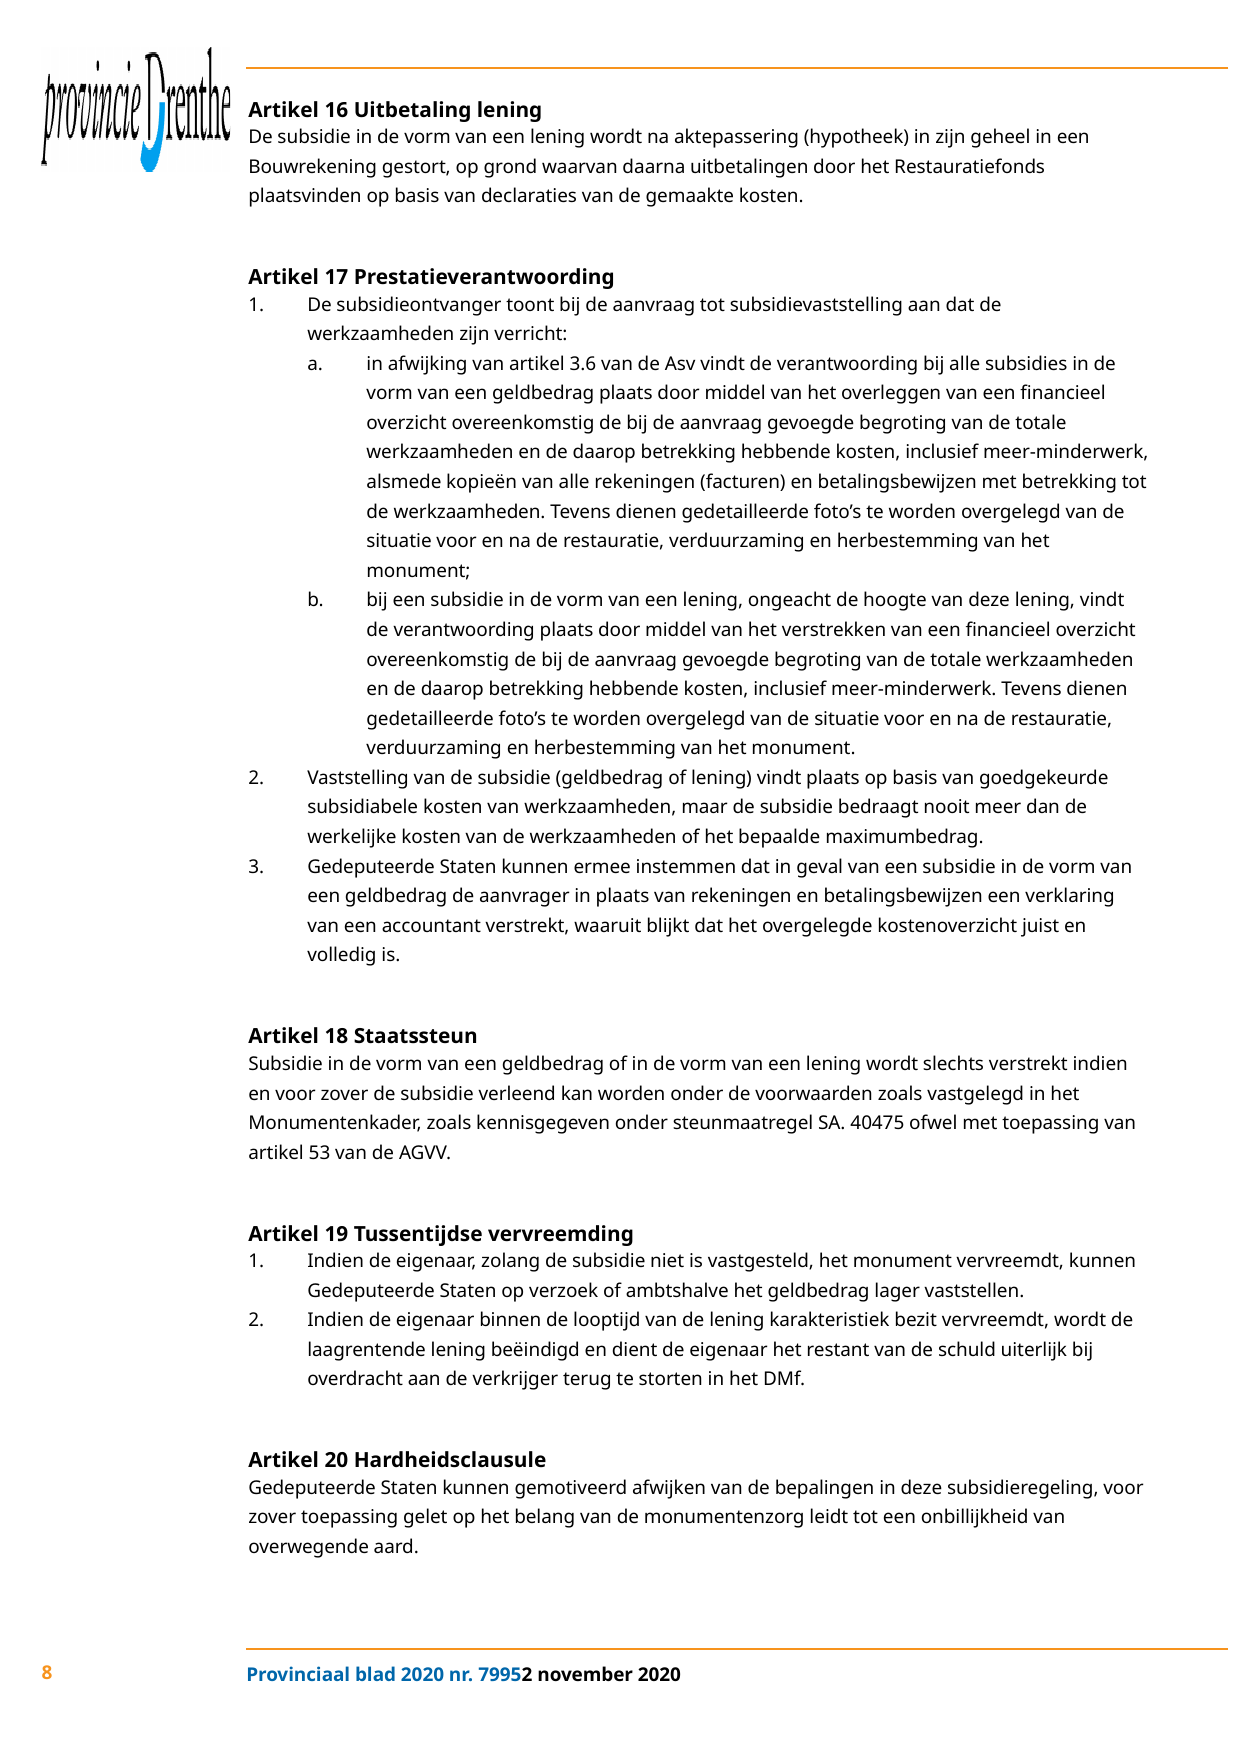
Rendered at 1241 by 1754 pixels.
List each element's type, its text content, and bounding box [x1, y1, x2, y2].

picture [41, 47, 231, 172]
list De subsidieontvanger toont bij de aanvraag tot subsidievaststelling aan dat de werkzaamheden zijn verricht: [248, 291, 1152, 346]
text Artikel 20 Hardheidsclausule [248, 1446, 1152, 1474]
list in afwijking van artikel 3.6 van de Asv vindt de verantwoording bij alle subsidies in de vorm van een geldbedrag plaats door middel van het overleggen van een financieel overzicht overeenkomstig de bij de aanvraag gevoegde begroting van de totale werkzaamheden en de daarop betrekking hebbende kosten, inclusief meer-minderwerk, alsmede kopieën van alle rekeningen (facturen) en betalingsbewijzen met betrekking tot de werkzaamheden. Tevens dienen gedetailleerde foto’s te worden overgelegd van de situatie voor en na de restauratie, verduurzaming en herbestemming van het monument; [307, 350, 1152, 583]
list Indien de eigenaar, zolang de subsidie niet is vastgesteld, het monument vervreemdt, kunnen Gedeputeerde Staten op verzoek of ambtshalve het geldbedrag lager vaststellen. [248, 1247, 1152, 1303]
text Artikel 19 Tussentijdse vervreemding [248, 1219, 1152, 1247]
text Subsidie in de vorm van een geldbedrag of in de vorm van een lening wordt slechts verstrekt indien en voor zover de subsidie verleend kan worden onder de voorwaarden zoals vastgelegd in het Monumentenkader, zoals kennisgegeven onder steunmaatregel SA. 40475 ofwel met toepassing van artikel 53 van de AGVV. [248, 1050, 1152, 1164]
list bij een subsidie in de vorm van een lening, ongeacht de hoogte van deze lening, vindt de verantwoording plaats door middel van het verstrekken van een financieel overzicht overeenkomstig de bij de aanvraag gevoegde begroting van de totale werkzaamheden en de daarop betrekking hebbende kosten, inclusief meer-minderwerk. Tevens dienen gedetailleerde foto’s te worden overgelegd van de situatie voor en na de restauratie, verduurzaming en herbestemming van het monument. [307, 587, 1152, 760]
text De subsidie in de vorm van een lening wordt na aktepassering (hypotheek) in zijn geheel in een Bouwrekening gestort, op grond waarvan daarna uitbetalingen door het Restauratiefonds plaatsvinden op basis van declaraties van de gemaakte kosten. [248, 123, 1152, 208]
list Indien de eigenaar binnen de looptijd van de lening karakteristiek bezit vervreemdt, wordt de laagrentende lening beëindigd en dient de eigenaar het restant van de schuld uiterlijk bij overdracht aan de verkrijger terug te storten in het DMf. [248, 1306, 1152, 1391]
text Artikel 17 Prestatieverantwoording [248, 262, 1152, 291]
text Gedeputeerde Staten kunnen gemotiveerd afwijken van de bepalingen in deze subsidieregeling, voor zover toepassing gelet op het belang van de monumentenzorg leidt tot een onbillijkheid van overwegende aard. [248, 1474, 1152, 1559]
text Artikel 16 Uitbetaling lening [248, 95, 1152, 123]
list Gedeputeerde Staten kunnen ermee instemmen dat in geval van een subsidie in de vorm van een geldbedrag de aanvrager in plaats van rekeningen en betalingsbewijzen een verklaring van een accountant verstrekt, waaruit blijkt dat het overgelegde kostenoverzicht juist en volledig is. [248, 853, 1152, 967]
text Artikel 18 Staatssteun [248, 1022, 1152, 1050]
list Vaststelling van de subsidie (geldbedrag of lening) vindt plaats op basis van goedgekeurde subsidiabele kosten van werkzaamheden, maar de subsidie bedraagt nooit meer dan de werkelijke kosten van de werkzaamheden of het bepaalde maximumbedrag. [248, 764, 1152, 849]
